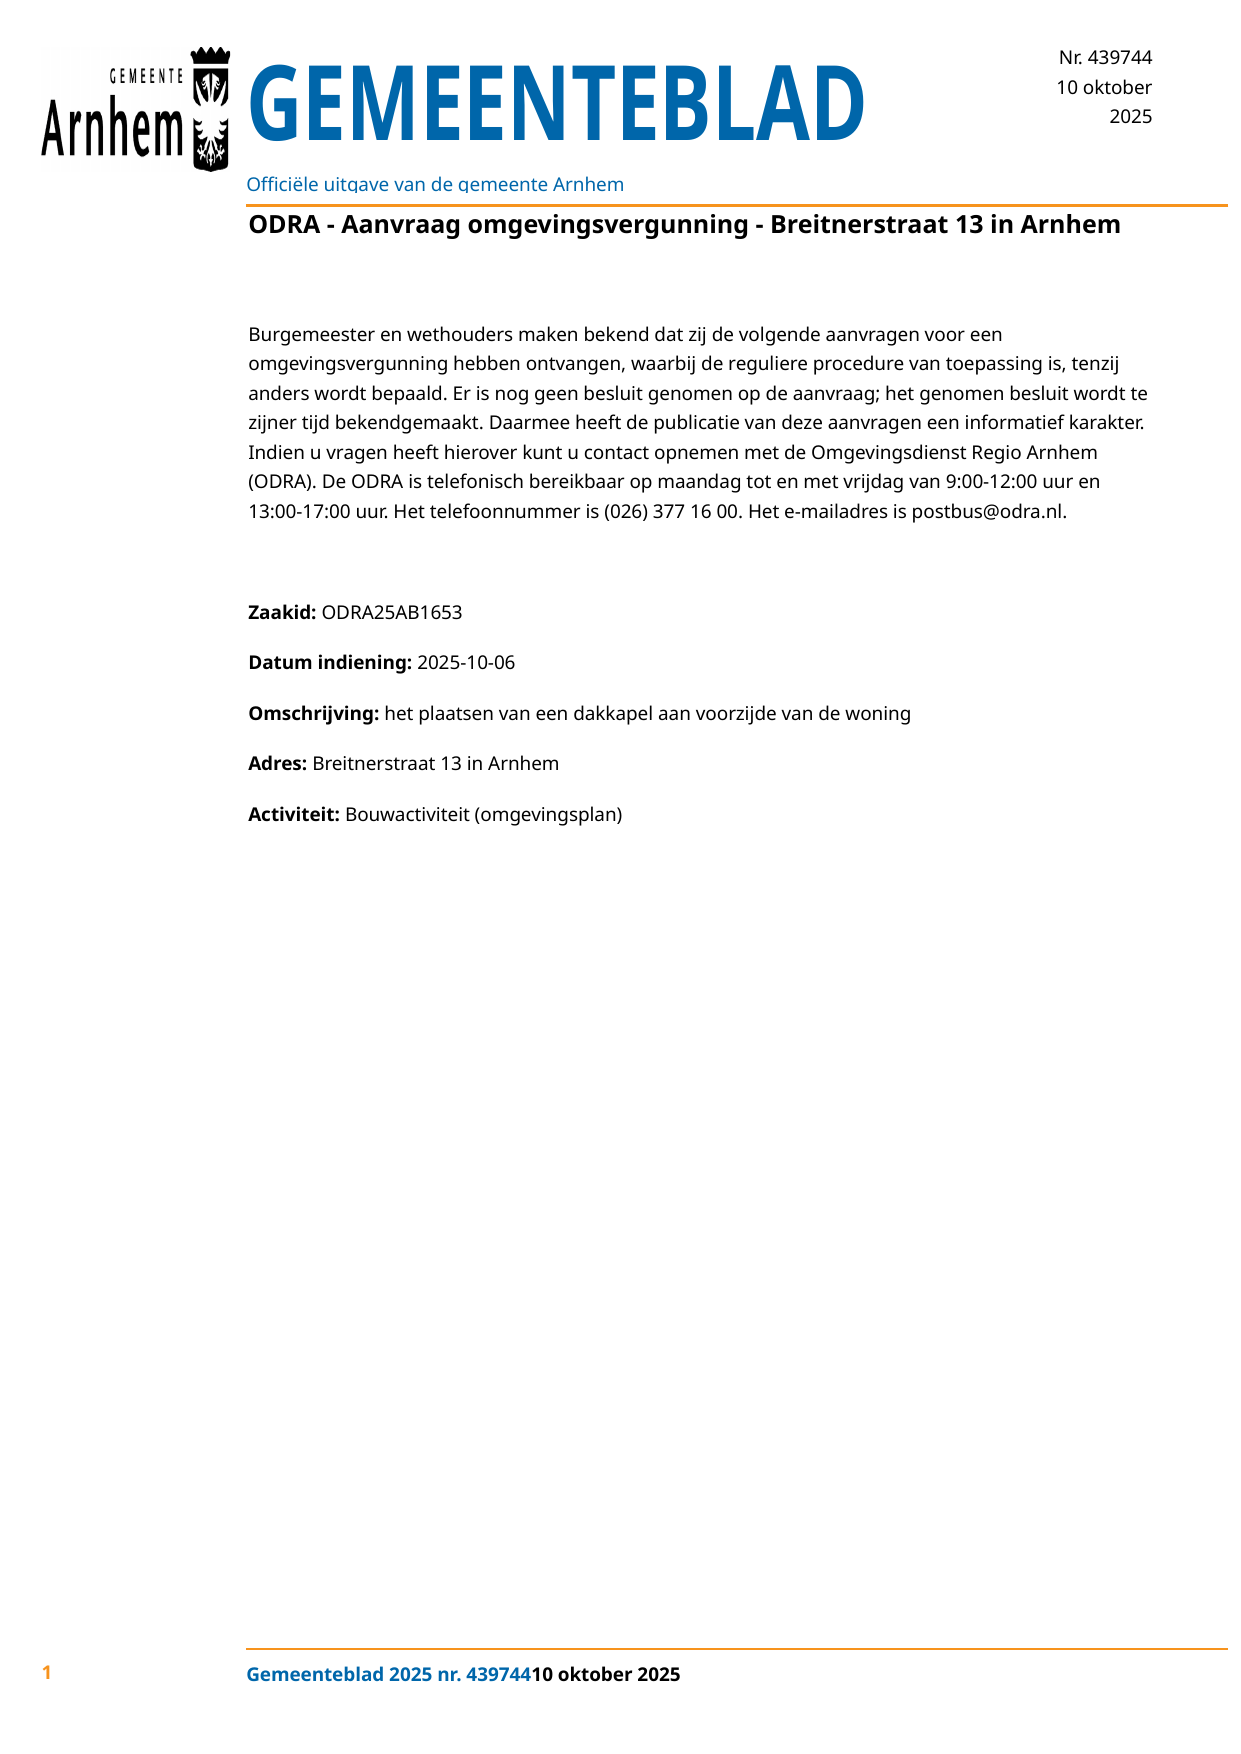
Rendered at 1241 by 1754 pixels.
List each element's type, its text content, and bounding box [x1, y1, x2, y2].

text Datum indiening: 2025-10-06 [248, 649, 1152, 675]
text Omschrijving: het plaatsen van een dakkapel aan voorzijde van de woning [248, 700, 1152, 726]
text Burgemeester en wethouders maken bekend dat zij de volgende aanvragen voor een omgevingsvergunning hebben ontvangen, waarbij de reguliere procedure van toepassing is, tenzij anders wordt bepaald. Er is nog geen besluit genomen op de aanvraag; het genomen besluit wordt te zijner tijd bekendgemaakt. Daarmee heeft de publicatie van deze aanvragen een informatief karakter. Indien u vragen heeft hierover kunt u contact opnemen met de Omgevingsdienst Regio Arnhem (ODRA). De ODRA is telefonisch bereikbaar op maandag tot en met vrijdag van 9:00-12:00 uur en 13:00-17:00 uur. Het telefoonnummer is (026) 377 16 00. Het e-mailadres is postbus@odra.nl. [248, 321, 1152, 524]
picture [41, 47, 231, 172]
text Activiteit: Bouwactiviteit (omgevingsplan) [248, 801, 1152, 826]
text Zaakid: ODRA25AB1653 [248, 599, 1152, 625]
text Adres: Breitnerstraat 13 in Arnhem [248, 750, 1152, 776]
text ODRA - Aanvraag omgevingsvergunning - Breitnerstraat 13 in Arnhem [248, 207, 1152, 241]
